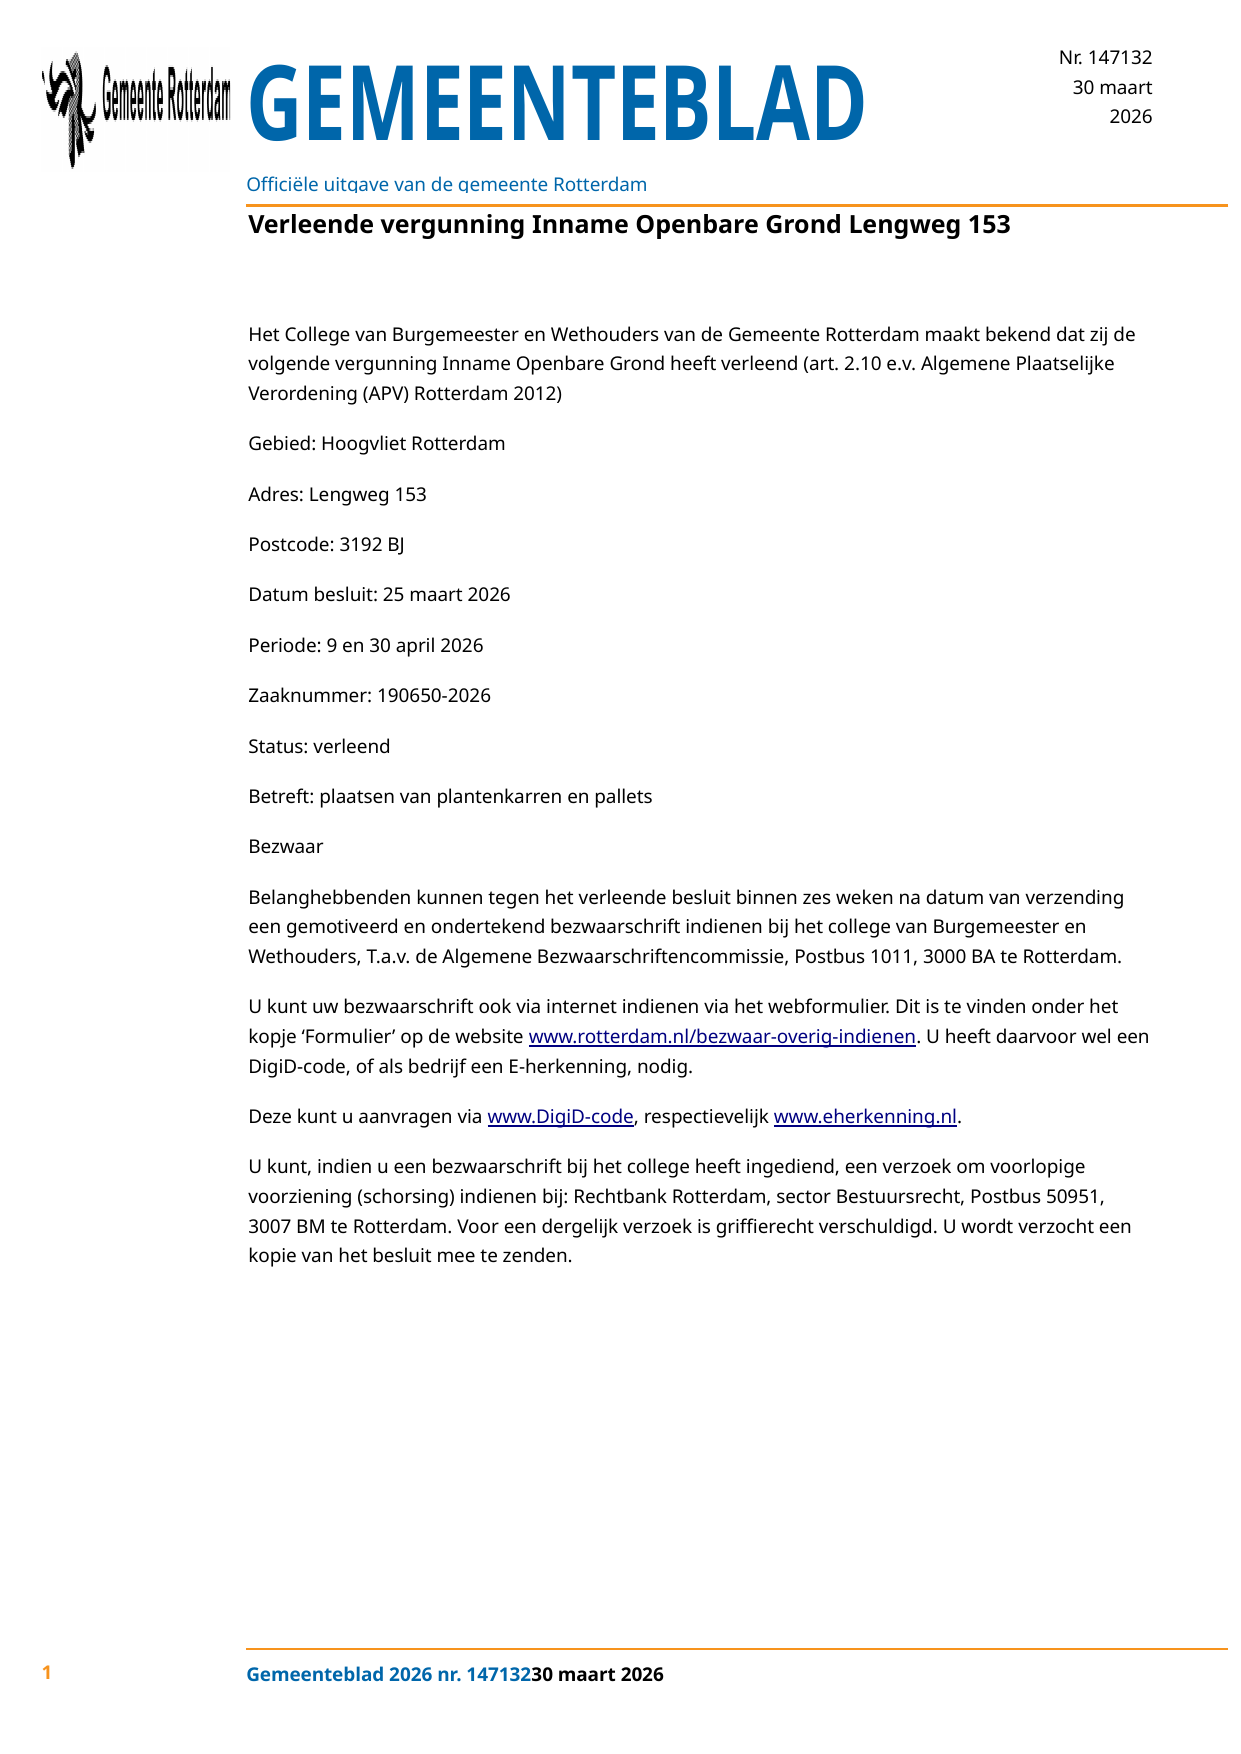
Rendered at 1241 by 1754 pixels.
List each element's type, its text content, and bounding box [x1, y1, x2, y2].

text Postcode: 3192 BJ [248, 531, 1152, 557]
text Gebied: Hoogvliet Rotterdam [248, 430, 1152, 456]
text Het College van Burgemeester en Wethouders van de Gemeente Rotterdam maakt bekend dat zij de volgende vergunning Inname Openbare Grond heeft verleend (art. 2.10 e.v. Algemene Plaatselijke Verordening (APV) Rotterdam 2012) [248, 321, 1152, 406]
text Deze kunt u aanvragen via www.DigiD-code, respectievelijk www.eherkenning.nl. [248, 1103, 1152, 1129]
text Belanghebbenden kunnen tegen het verleende besluit binnen zes weken na datum van verzending een gemotiveerd en ondertekend bezwaarschrift indienen bij het college van Burgemeester en Wethouders, T.a.v. de Algemene Bezwaarschriftencommissie, Postbus 1011, 3000 BA te Rotterdam. [248, 884, 1152, 969]
text Datum besluit: 25 maart 2026 [248, 582, 1152, 607]
text Periode: 9 en 30 april 2026 [248, 632, 1152, 658]
picture [41, 47, 231, 172]
text Verleende vergunning Inname Openbare Grond Lengweg 153 [248, 207, 1152, 241]
text Bezwaar [248, 834, 1152, 859]
text Status: verleend [248, 733, 1152, 758]
text Zaaknummer: 190650-2026 [248, 682, 1152, 708]
text Adres: Lengweg 153 [248, 481, 1152, 506]
text U kunt, indien u een bezwaarschrift bij het college heeft ingediend, een verzoek om voorlopige voorziening (schorsing) indienen bij: Rechtbank Rotterdam, sector Bestuursrecht, Postbus 50951, 3007 BM te Rotterdam. Voor een dergelijk verzoek is griffierecht verschuldigd. U wordt verzocht een kopie van het besluit mee te zenden. [248, 1154, 1152, 1268]
text Betreft: plaatsen van plantenkarren en pallets [248, 783, 1152, 809]
text U kunt uw bezwaarschrift ook via internet indienen via het webformulier. Dit is te vinden onder het kopje ‘Formulier’ op de website www.rotterdam.nl/bezwaar-overig-indienen. U heeft daarvoor wel een DigiD-code, of als bedrijf een E-herkenning, nodig. [248, 994, 1152, 1078]
